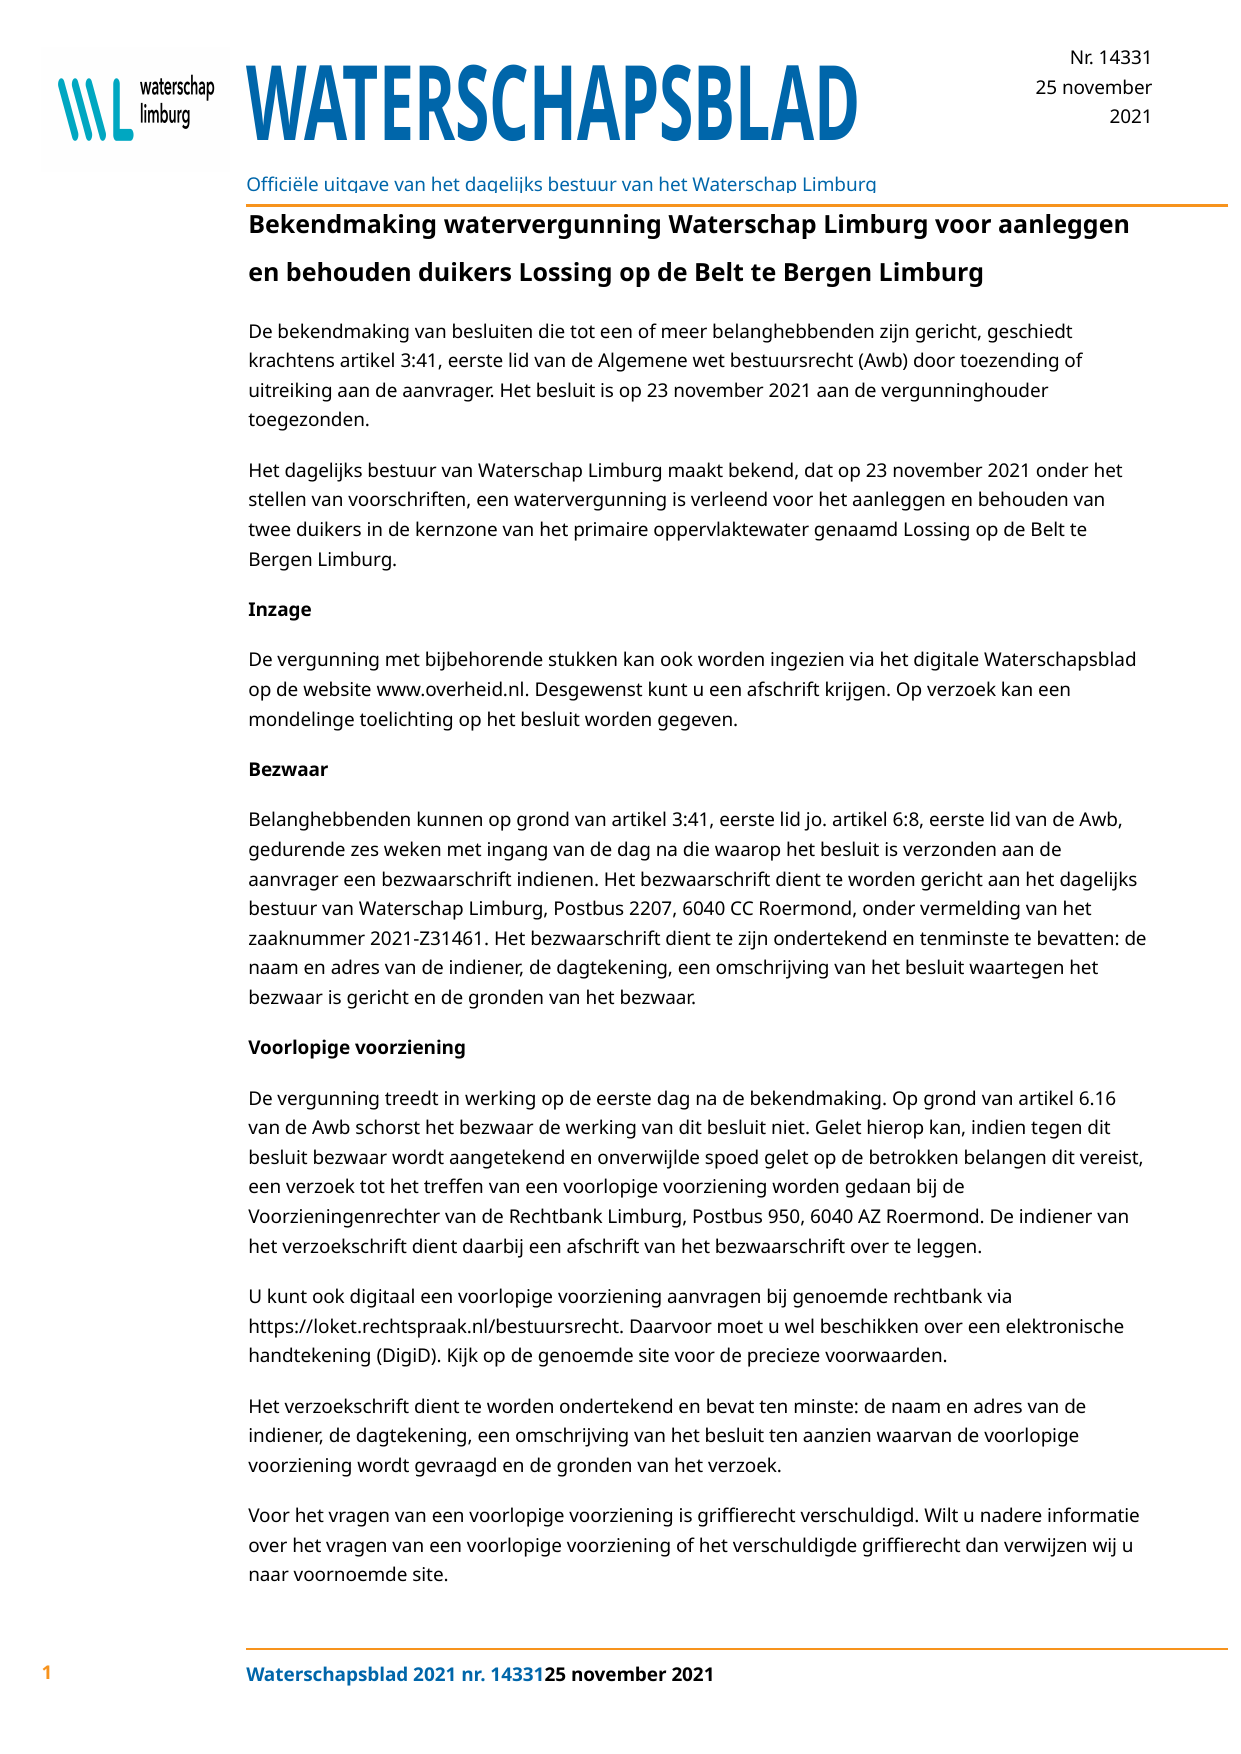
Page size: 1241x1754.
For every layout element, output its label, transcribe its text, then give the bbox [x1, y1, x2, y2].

text De vergunning treedt in werking op de eerste dag na de bekendmaking. Op grond van artikel 6.16 van de Awb schorst het bezwaar de werking van dit besluit niet. Gelet hierop kan, indien tegen dit besluit bezwaar wordt aangetekend en onverwijlde spoed gelet op de betrokken belangen dit vereist, een verzoek tot het treffen van een voorlopige voorziening worden gedaan bij de Voorzieningenrechter van de Rechtbank Limburg, Postbus 950, 6040 AZ Roermond. De indiener van het verzoekschrift dient daarbij een afschrift van het bezwaarschrift over te leggen. [248, 1085, 1152, 1259]
text Bekendmaking watervergunning Waterschap Limburg voor aanleggen en behouden duikers Lossing op de Belt te Bergen Limburg [248, 207, 1152, 288]
text Bezwaar [248, 756, 1152, 782]
text Belanghebbenden kunnen op grond van artikel 3:41, eerste lid jo. artikel 6:8, eerste lid van de Awb, gedurende zes weken met ingang van de dag na die waarop het besluit is verzonden aan de aanvrager een bezwaarschrift indienen. Het bezwaarschrift dient te worden gericht aan het dagelijks bestuur van Waterschap Limburg, Postbus 2207, 6040 CC Roermond, onder vermelding van het zaaknummer 2021-Z31461. Het bezwaarschrift dient te zijn ondertekend en tenminste te bevatten: de naam en adres van de indiener, de dagtekening, een omschrijving van het besluit waartegen het bezwaar is gericht en de gronden van het bezwaar. [248, 807, 1152, 1010]
picture [41, 47, 231, 172]
text De vergunning met bijbehorende stukken kan ook worden ingezien via het digitale Waterschapsblad op de website www.overheid.nl. Desgewenst kunt u een afschrift krijgen. Op verzoek kan een mondelinge toelichting op het besluit worden gegeven. [248, 647, 1152, 732]
text Het dagelijks bestuur van Waterschap Limburg maakt bekend, dat op 23 november 2021 onder het stellen van voorschriften, een watervergunning is verleend voor het aanleggen en behouden van twee duikers in de kernzone van het primaire oppervlaktewater genaamd Lossing op de Belt te Bergen Limburg. [248, 457, 1152, 572]
text Inzage [248, 596, 1152, 622]
text Voor het vragen van een voorlopige voorziening is griffierecht verschuldigd. Wilt u nadere informatie over het vragen van een voorlopige voorziening of het verschuldigde griffierecht dan verwijzen wij u naar voornoemde site. [248, 1502, 1152, 1587]
text Voorlopige voorziening [248, 1034, 1152, 1060]
text Het verzoekschrift dient te worden ondertekend en bevat ten minste: de naam en adres van de indiener, de dagtekening, een omschrijving van het besluit ten aanzien waarvan de voorlopige voorziening wordt gevraagd en de gronden van het verzoek. [248, 1393, 1152, 1478]
text U kunt ook digitaal een voorlopige voorziening aanvragen bij genoemde rechtbank via https://loket.rechtspraak.nl/bestuursrecht. Daarvoor moet u wel beschikken over een elektronische handtekening (DigiD). Kijk op de genoemde site voor de precieze voorwaarden. [248, 1283, 1152, 1368]
text De bekendmaking van besluiten die tot een of meer belanghebbenden zijn gericht, geschiedt krachtens artikel 3:41, eerste lid van de Algemene wet bestuursrecht (Awb) door toezending of uitreiking aan de aanvrager. Het besluit is op 23 november 2021 aan de vergunninghouder toegezonden. [248, 318, 1152, 432]
